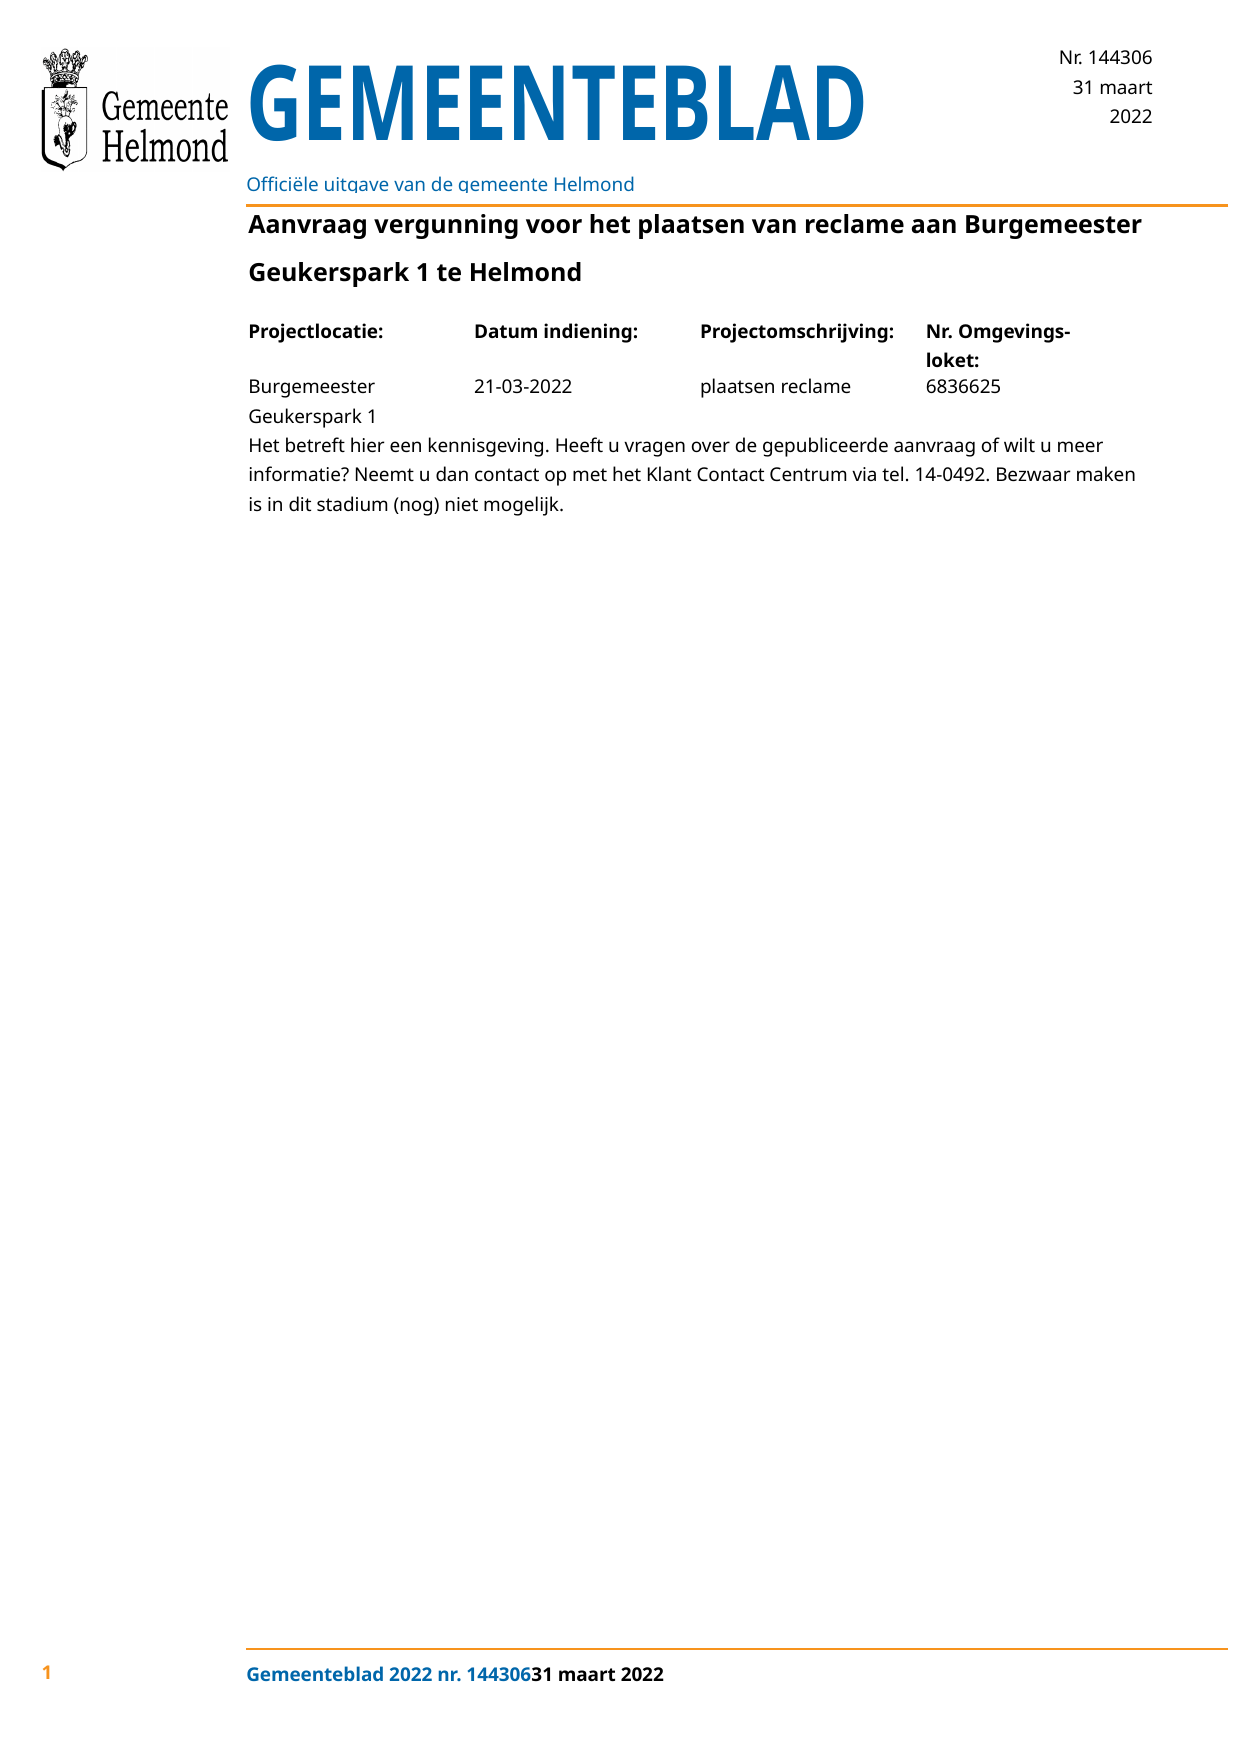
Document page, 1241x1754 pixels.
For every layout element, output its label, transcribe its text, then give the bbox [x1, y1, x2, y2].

table_cell plaatsen reclame [700, 373, 926, 429]
table_header Datum indiening: [474, 318, 700, 373]
table_header Projectlocatie: [248, 318, 474, 373]
picture [41, 47, 231, 172]
table_header Projectomschrijving: [700, 318, 926, 373]
text Het betreft hier een kennisgeving. Heeft u vragen over de gepubliceerde aanvraag of wilt u meer informatie? Neemt u dan contact op met het Klant Contact Centrum via tel. 14-0492. Bezwaar maken is in dit stadium (nog) niet mogelijk. [248, 432, 1152, 517]
table_cell 6836625 [926, 373, 1152, 429]
table_header Nr. Omgevings- loket: [926, 318, 1152, 373]
table_cell Burgemeester Geukerspark 1 [248, 373, 474, 429]
table_cell 21-03-2022 [474, 373, 700, 429]
text Aanvraag vergunning voor het plaatsen van reclame aan Burgemeester Geukerspark 1 te Helmond [248, 207, 1152, 288]
